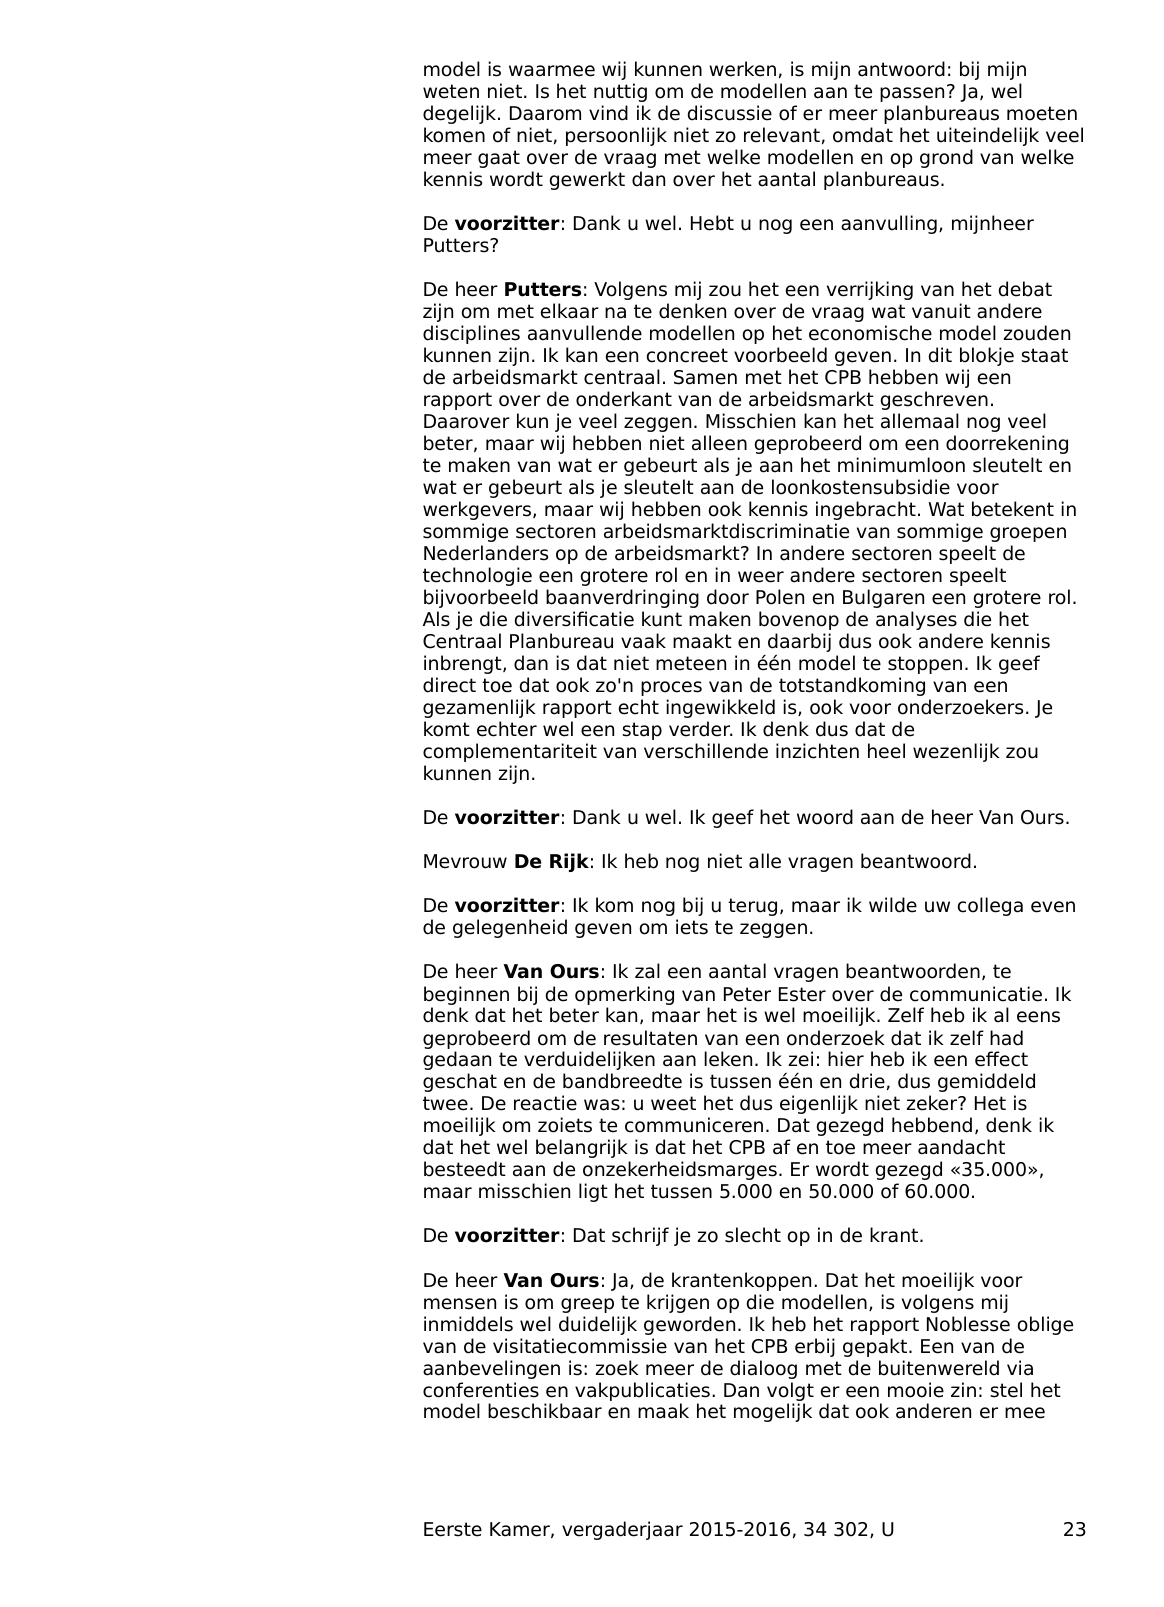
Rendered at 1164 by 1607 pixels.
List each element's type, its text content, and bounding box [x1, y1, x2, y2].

text De voorzitter: Dank u wel. Ik geef het woord aan de heer Van Ours. [422, 807, 1087, 829]
text Mevrouw De Rijk: Ik heb nog niet alle vragen beantwoord. [422, 851, 1087, 873]
text De voorzitter: Dat schrijf je zo slecht op in de krant. [422, 1225, 1087, 1247]
text De heer Van Ours: Ik zal een aantal vragen beantwoorden, te beginnen bij de opmerking van Peter Ester over de communicatie. Ik denk dat het beter kan, maar het is wel moeilijk. Zelf heb ik al eens geprobeerd om de resultaten van een onderzoek dat ik zelf had gedaan te verduidelijken aan leken. Ik zei: hier heb ik een effect geschat en de bandbreedte is tussen één en drie, dus gemiddeld twee. De reactie was: u weet het dus eigenlijk niet zeker? Het is moeilijk om zoiets te communiceren. Dat gezegd hebbend, denk ik dat het wel belangrijk is dat het CPB af en toe meer aandacht besteedt aan de onzekerheidsmarges. Er wordt gezegd «35.000», maar misschien ligt het tussen 5.000 en 50.000 of 60.000. [422, 961, 1087, 1203]
text model is waarmee wij kunnen werken, is mijn antwoord: bij mijn weten niet. Is het nuttig om de modellen aan te passen? Ja, wel degelijk. Daarom vind ik de discussie of er meer planbureaus moeten komen of niet, persoonlijk niet zo relevant, omdat het uiteindelijk veel meer gaat over de vraag met welke modellen en op grond van welke kennis wordt gewerkt dan over het aantal planbureaus. [422, 59, 1087, 191]
text De voorzitter: Ik kom nog bij u terug, maar ik wilde uw collega even de gelegenheid geven om iets te zeggen. [422, 895, 1087, 939]
text De heer Putters: Volgens mij zou het een verrijking van het debat zijn om met elkaar na te denken over de vraag wat vanuit andere disciplines aanvullende modellen op het economische model zouden kunnen zijn. Ik kan een concreet voorbeeld geven. In dit blokje staat de arbeidsmarkt centraal. Samen met het CPB hebben wij een rapport over de onderkant van de arbeidsmarkt geschreven. Daarover kun je veel zeggen. Misschien kan het allemaal nog veel beter, maar wij hebben niet alleen geprobeerd om een doorrekening te maken van wat er gebeurt als je aan het minimumloon sleutelt en wat er gebeurt als je sleutelt aan de loonkostensubsidie voor werkgevers, maar wij hebben ook kennis ingebracht. Wat betekent in sommige sectoren arbeidsmarktdiscriminatie van sommige groepen Nederlanders op de arbeidsmarkt? In andere sectoren speelt de technologie een grotere rol en in weer andere sectoren speelt bijvoorbeeld baanverdringing door Polen en Bulgaren een grotere rol. Als je die diversificatie kunt maken bovenop de analyses die het Centraal Planbureau vaak maakt en daarbij dus ook andere kennis inbrengt, dan is dat niet meteen in één model te stoppen. Ik geef direct toe dat ook zo'n proces van de totstandkoming van een gezamenlijk rapport echt ingewikkeld is, ook voor onderzoekers. Je komt echter wel een stap verder. Ik denk dus dat de complementariteit van verschillende inzichten heel wezenlijk zou kunnen zijn. [422, 279, 1087, 785]
text De voorzitter: Dank u wel. Hebt u nog een aanvulling, mijnheer Putters? [422, 213, 1087, 257]
text De heer Van Ours: Ja, de krantenkoppen. Dat het moeilijk voor mensen is om greep te krijgen op die modellen, is volgens mij inmiddels wel duidelijk geworden. Ik heb het rapport Noblesse oblige van de visitatiecommissie van het CPB erbij gepakt. Een van de aanbevelingen is: zoek meer de dialoog met de buitenwereld via conferenties en vakpublicaties. Dan volgt er een mooie zin: stel het model beschikbaar en maak het mogelijk dat ook anderen er mee [422, 1269, 1087, 1423]
